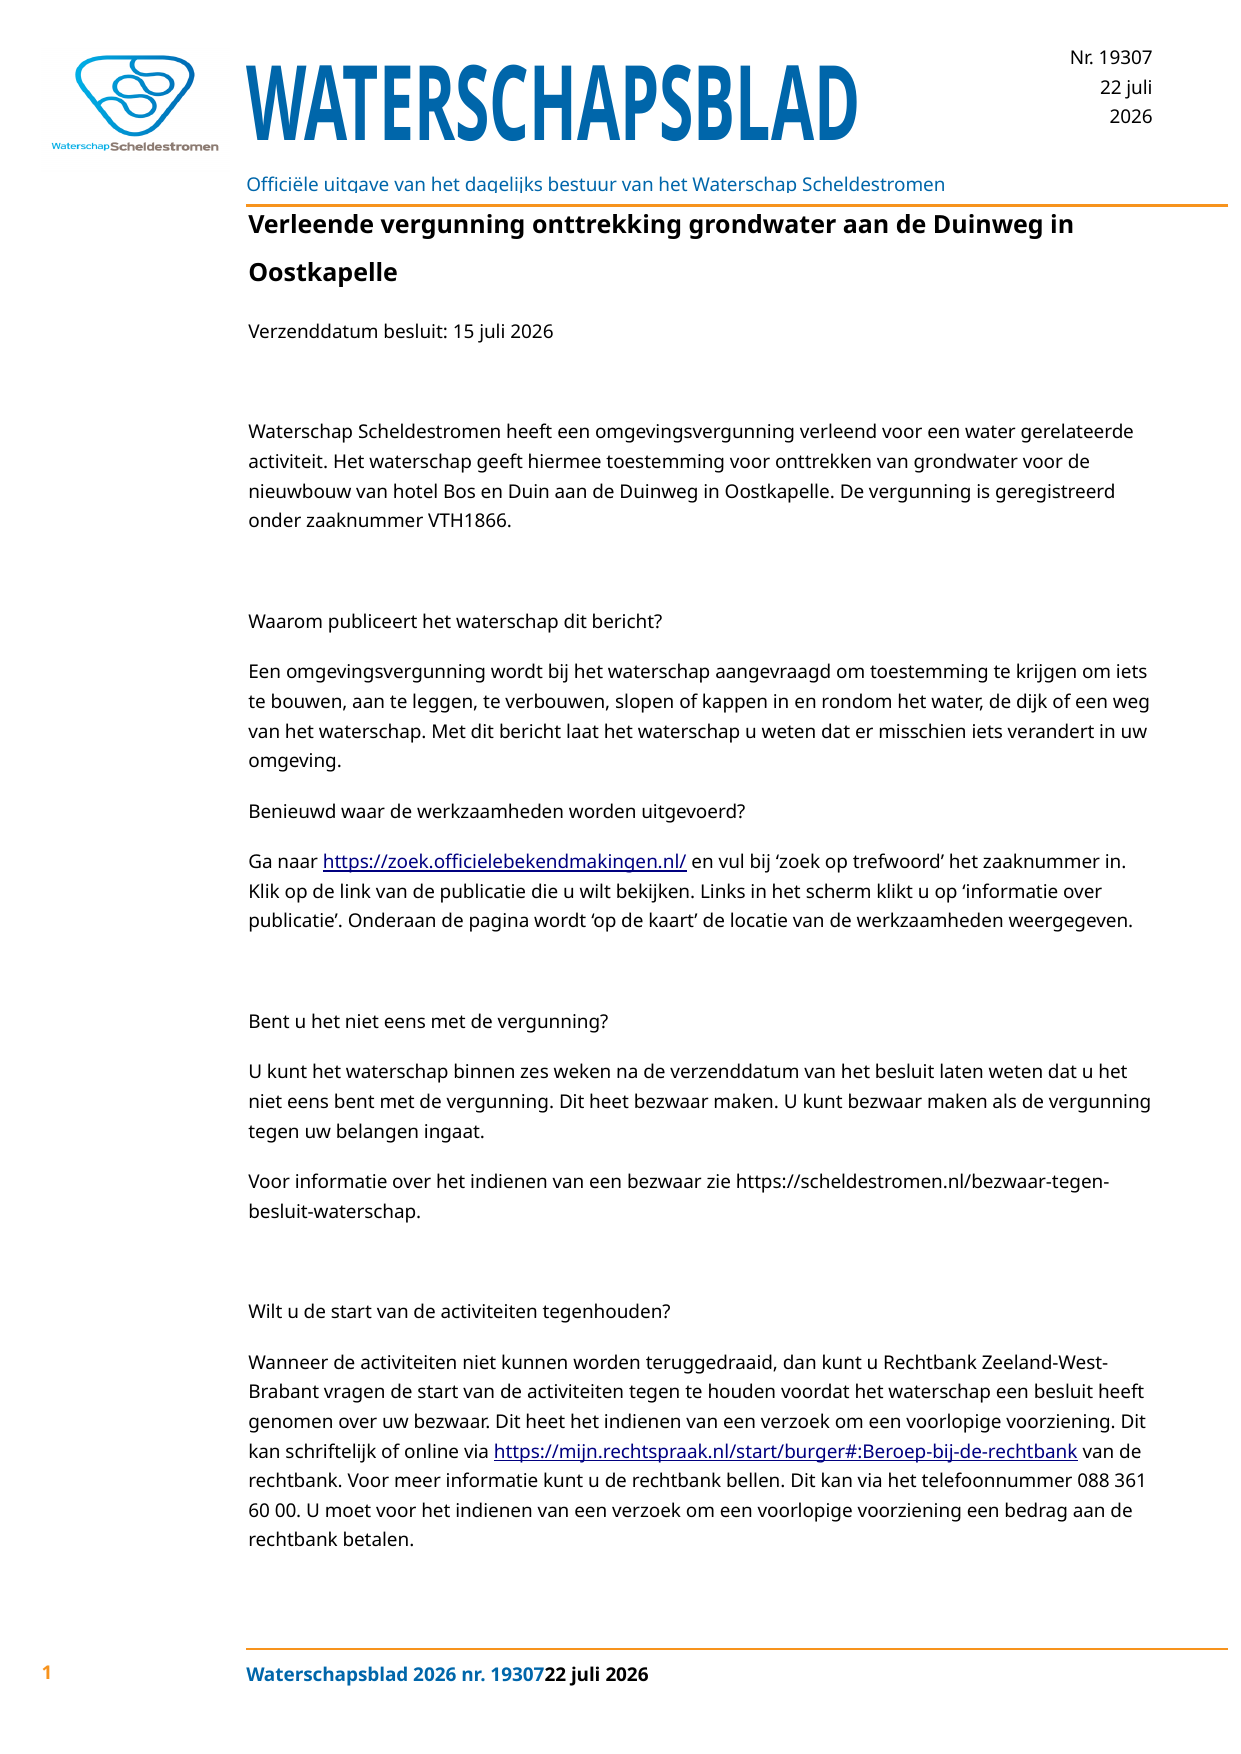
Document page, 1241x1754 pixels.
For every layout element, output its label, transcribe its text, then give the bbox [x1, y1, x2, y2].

text Verzenddatum besluit: 15 juli 2026 [248, 318, 1152, 344]
text Bent u het niet eens met de vergunning? [248, 1008, 1152, 1034]
text Voor informatie over het indienen van een bezwaar zie https://scheldestromen.nl/bezwaar-tegen-besluit-waterschap. [248, 1168, 1152, 1224]
text Benieuwd waar de werkzaamheden worden uitgevoerd? [248, 798, 1152, 824]
text Waarom publiceert het waterschap dit bericht? [248, 608, 1152, 634]
text Verleende vergunning onttrekking grondwater aan de Duinweg in Oostkapelle [248, 207, 1152, 288]
text Wilt u de start van de activiteiten tegenhouden? [248, 1299, 1152, 1324]
text Een omgevingsvergunning wordt bij het waterschap aangevraagd om toestemming te krijgen om iets te bouwen, aan te leggen, te verbouwen, slopen of kappen in en rondom het water, de dijk of een weg van het waterschap. Met dit bericht laat het waterschap u weten dat er misschien iets verandert in uw omgeving. [248, 659, 1152, 773]
picture [41, 47, 231, 172]
text Ga naar https://zoek.officielebekendmakingen.nl/ en vul bij ‘zoek op trefwoord’ het zaaknummer in. Klik op de link van de publicatie die u wilt bekijken. Links in het scherm klikt u op ‘informatie over publicatie’. Onderaan de pagina wordt ‘op de kaart’ de locatie van de werkzaamheden weergegeven. [248, 848, 1152, 933]
text U kunt het waterschap binnen zes weken na de verzenddatum van het besluit laten weten dat u het niet eens bent met de vergunning. Dit heet bezwaar maken. U kunt bezwaar maken als de vergunning tegen uw belangen ingaat. [248, 1059, 1152, 1144]
text Waterschap Scheldestromen heeft een omgevingsvergunning verleend voor een water gerelateerde activiteit. Het waterschap geeft hiermee toestemming voor onttrekken van grondwater voor de nieuwbouw van hotel Bos en Duin aan de Duinweg in Oostkapelle. De vergunning is geregistreerd onder zaaknummer VTH1866. [248, 419, 1152, 533]
text Wanneer de activiteiten niet kunnen worden teruggedraaid, dan kunt u Rechtbank Zeeland-West-Brabant vragen de start van de activiteiten tegen te houden voordat het waterschap een besluit heeft genomen over uw bezwaar. Dit heet het indienen van een verzoek om een voorlopige voorziening. Dit kan schriftelijk of online via https://mijn.rechtspraak.nl/start/burger#:Beroep-bij-de-rechtbank van de rechtbank. Voor meer informatie kunt u de rechtbank bellen. Dit kan via het telefoonnummer 088 361 60 00. U moet voor het indienen van een verzoek om een voorlopige voorziening een bedrag aan de rechtbank betalen. [248, 1349, 1152, 1552]
